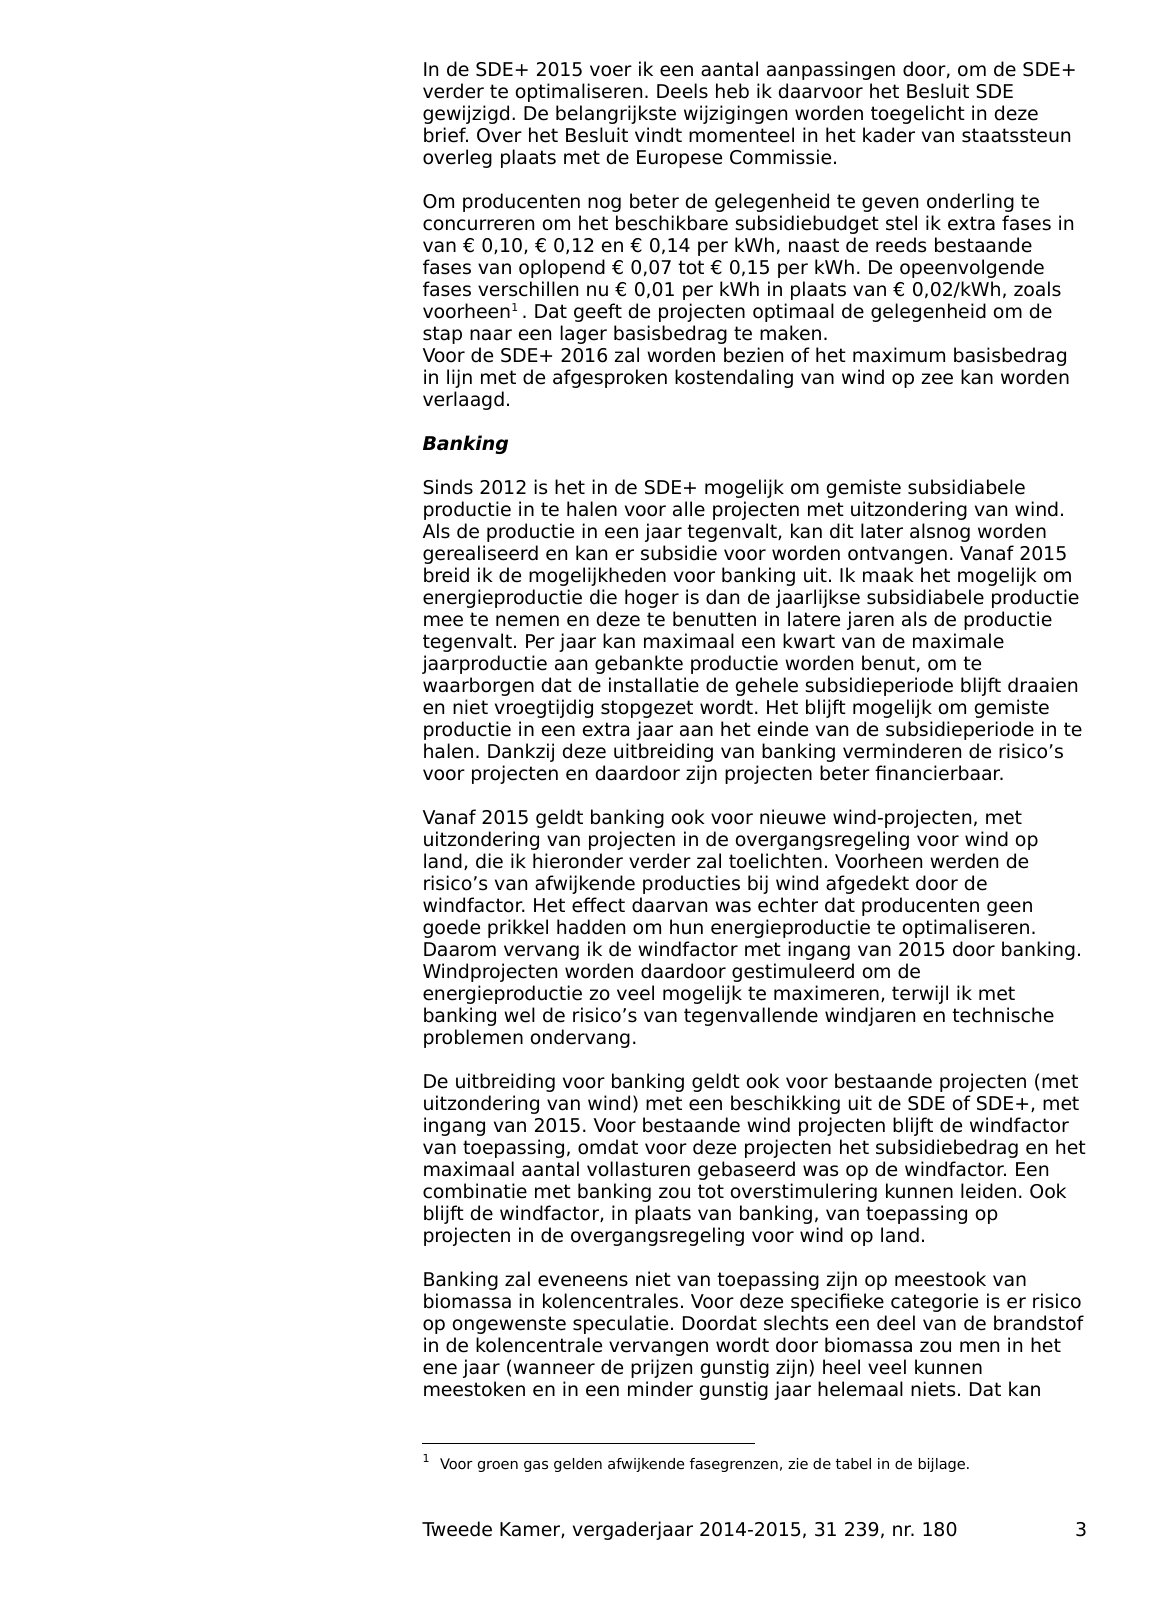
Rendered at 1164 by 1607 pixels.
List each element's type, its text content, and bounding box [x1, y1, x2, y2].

subtitle Banking [422, 433, 1087, 455]
text De uitbreiding voor banking geldt ook voor bestaande projecten (met uitzondering van wind) met een beschikking uit de SDE of SDE+, met ingang van 2015. Voor bestaande wind projecten blijft de windfactor van toepassing, omdat voor deze projecten het subsidiebedrag en het maximaal aantal vollasturen gebaseerd was op de windfactor. Een combinatie met banking zou tot overstimulering kunnen leiden. Ook blijft de windfactor, in plaats van banking, van toepassing op projecten in de overgangsregeling voor wind op land. [422, 1071, 1087, 1247]
text Vanaf 2015 geldt banking ook voor nieuwe wind-projecten, met uitzondering van projecten in de overgangsregeling voor wind op land, die ik hieronder verder zal toelichten. Voorheen werden de risico’s van afwijkende producties bij wind afgedekt door de windfactor. Het effect daarvan was echter dat producenten geen goede prikkel hadden om hun energieproductie te optimaliseren. Daarom vervang ik de windfactor met ingang van 2015 door banking. Windprojecten worden daardoor gestimuleerd om de energieproductie zo veel mogelijk te maximeren, terwijl ik met banking wel de risico’s van tegenvallende windjaren en technische problemen ondervang. [422, 807, 1087, 1049]
text Banking zal eveneens niet van toepassing zijn op meestook van biomassa in kolencentrales. Voor deze specifieke categorie is er risico op ongewenste speculatie. Doordat slechts een deel van de brandstof in de kolencentrale vervangen wordt door biomassa zou men in het ene jaar (wanneer de prijzen gunstig zijn) heel veel kunnen meestoken en in een minder gunstig jaar helemaal niets. Dat kan [422, 1269, 1087, 1401]
text Sinds 2012 is het in de SDE+ mogelijk om gemiste subsidiabele productie in te halen voor alle projecten met uitzondering van wind. Als de productie in een jaar tegenvalt, kan dit later alsnog worden gerealiseerd en kan er subsidie voor worden ontvangen. Vanaf 2015 breid ik de mogelijkheden voor banking uit. Ik maak het mogelijk om energieproductie die hoger is dan de jaarlijkse subsidiabele productie mee te nemen en deze te benutten in latere jaren als de productie tegenvalt. Per jaar kan maximaal een kwart van de maximale jaarproductie aan gebankte productie worden benut, om te waarborgen dat de installatie de gehele subsidieperiode blijft draaien en niet vroegtijdig stopgezet wordt. Het blijft mogelijk om gemiste productie in een extra jaar aan het einde van de subsidieperiode in te halen. Dankzij deze uitbreiding van banking verminderen de risico’s voor projecten en daardoor zijn projecten beter financierbaar. [422, 477, 1087, 785]
text Voor groen gas gelden afwijkende fasegrenzen, zie de tabel in de bijlage. [422, 1452, 1087, 1474]
text Om producenten nog beter de gelegenheid te geven onderling te concurreren om het beschikbare subsidiebudget stel ik extra fases in van € 0,10, € 0,12 en € 0,14 per kWh, naast de reeds bestaande fases van oplopend € 0,07 tot € 0,15 per kWh. De opeenvolgende fases verschillen nu € 0,01 per kWh in plaats van € 0,02/kWh, zoals voorheen. Dat geeft de projecten optimaal de gelegenheid om de stap naar een lager basisbedrag te maken. [422, 191, 1087, 345]
text Voor de SDE+ 2016 zal worden bezien of het maximum basisbedrag in lijn met de afgesproken kostendaling van wind op zee kan worden verlaagd. [422, 345, 1087, 411]
text In de SDE+ 2015 voer ik een aantal aanpassingen door, om de SDE+ verder te optimaliseren. Deels heb ik daarvoor het Besluit SDE gewijzigd. De belangrijkste wijzigingen worden toegelicht in deze brief. Over het Besluit vindt momenteel in het kader van staatssteun overleg plaats met de Europese Commissie. [422, 59, 1087, 169]
